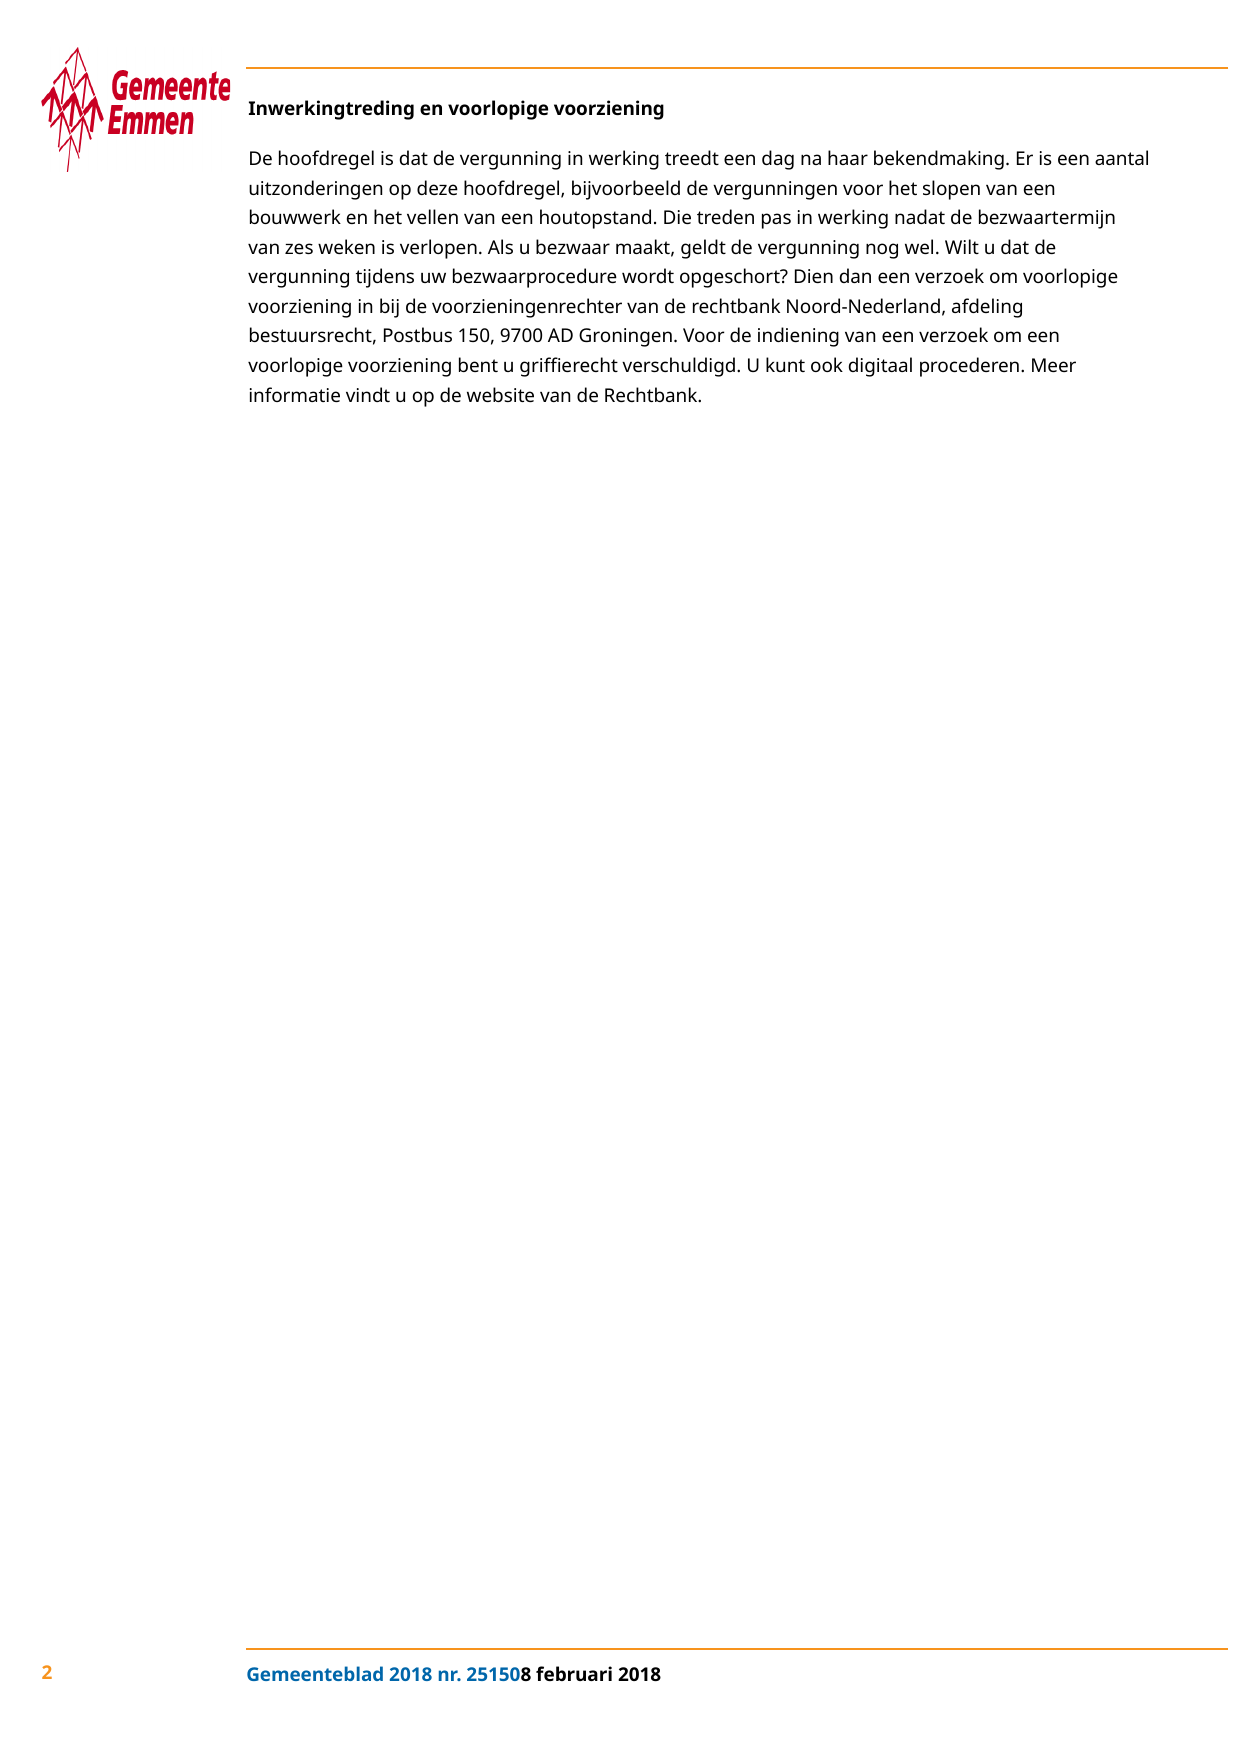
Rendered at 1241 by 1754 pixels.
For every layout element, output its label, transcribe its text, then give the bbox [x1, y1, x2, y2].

text Inwerkingtreding en voorlopige voorziening [248, 95, 1152, 121]
picture [41, 47, 231, 172]
text De hoofdregel is dat de vergunning in werking treedt een dag na haar bekendmaking. Er is een aantal uitzonderingen op deze hoofdregel, bijvoorbeeld de vergunningen voor het slopen van een bouwwerk en het vellen van een houtopstand. Die treden pas in werking nadat de bezwaartermijn van zes weken is verlopen. Als u bezwaar maakt, geldt de vergunning nog wel. Wilt u dat de vergunning tijdens uw bezwaarprocedure wordt opgeschort? Dien dan een verzoek om voorlopige voorziening in bij de voorzieningenrechter van de rechtbank Noord-Nederland, afdeling bestuursrecht, Postbus 150, 9700 AD Groningen. Voor de indiening van een verzoek om een voorlopige voorziening bent u griffierecht verschuldigd. U kunt ook digitaal procederen. Meer informatie vindt u op de website van de Rechtbank. [248, 145, 1152, 408]
